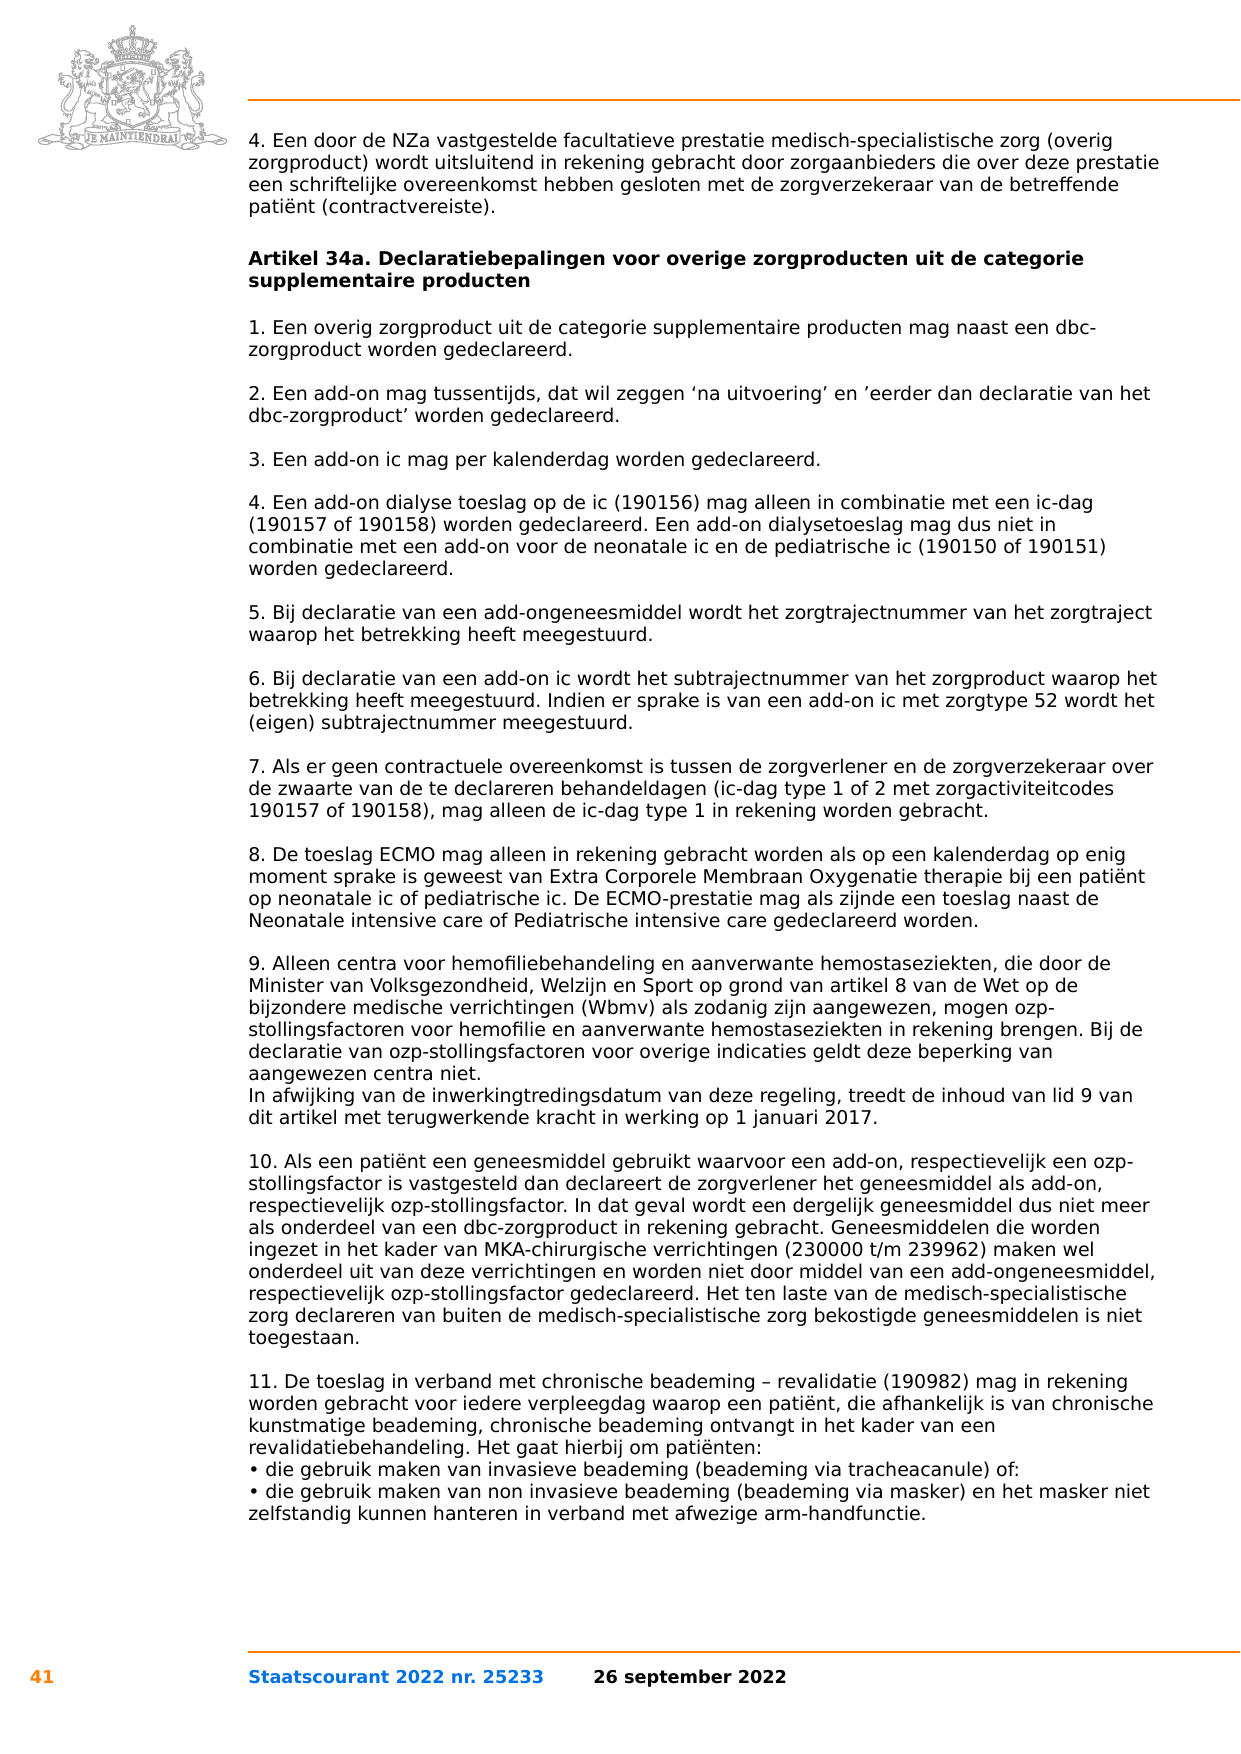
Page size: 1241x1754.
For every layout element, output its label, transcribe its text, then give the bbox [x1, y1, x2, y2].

text 10. Als een patiënt een geneesmiddel gebruikt waarvoor een add-on, respectievelijk een ozp-stollingsfactor is vastgesteld dan declareert de zorgverlener het geneesmiddel als add-on, respectievelijk ozp-stollingsfactor. In dat geval wordt een dergelijk geneesmiddel dus niet meer als onderdeel van een dbc-zorgproduct in rekening gebracht. Geneesmiddelen die worden ingezet in het kader van MKA-chirurgische verrichtingen (230000 t/m 239962) maken wel onderdeel uit van deze verrichtingen en worden niet door middel van een add-ongeneesmiddel, respectievelijk ozp-stollingsfactor gedeclareerd. Het ten laste van de medisch-specialistische zorg declareren van buiten de medisch-specialistische zorg bekostigde geneesmiddelen is niet toegestaan. [248, 1151, 1163, 1349]
text 1. Een overig zorgproduct uit de categorie supplementaire producten mag naast een dbc-zorgproduct worden gedeclareerd. [248, 317, 1163, 361]
text 4. Een add-on dialyse toeslag op de ic (190156) mag alleen in combinatie met een ic-dag (190157 of 190158) worden gedeclareerd. Een add-on dialysetoeslag mag dus niet in combinatie met een add-on voor de neonatale ic en de pediatrische ic (190150 of 190151) worden gedeclareerd. [248, 492, 1163, 580]
text 9. Alleen centra voor hemofiliebehandeling en aanverwante hemostaseziekten, die door de Minister van Volksgezondheid, Welzijn en Sport op grond van artikel 8 van de Wet op de bijzondere medische verrichtingen (Wbmv) als zodanig zijn aangewezen, mogen ozp-stollingsfactoren voor hemofilie en aanverwante hemostaseziekten in rekening brengen. Bij de declaratie van ozp-stollingsfactoren voor overige indicaties geldt deze beperking van aangewezen centra niet. [248, 953, 1163, 1085]
text 6. Bij declaratie van een add-on ic wordt het subtrajectnummer van het zorgproduct waarop het betrekking heeft meegestuurd. Indien er sprake is van een add-on ic met zorgtype 52 wordt het (eigen) subtrajectnummer meegestuurd. [248, 668, 1163, 734]
text • die gebruik maken van non invasieve beademing (beademing via masker) en het masker niet zelfstandig kunnen hanteren in verband met afwezige arm-handfunctie. [248, 1481, 1163, 1524]
text 5. Bij declaratie van een add-ongeneesmiddel wordt het zorgtrajectnummer van het zorgtraject waarop het betrekking heeft meegestuurd. [248, 602, 1163, 646]
text 11. De toeslag in verband met chronische beademing – revalidatie (190982) mag in rekening worden gebracht voor iedere verpleegdag waarop een patiënt, die afhankelijk is van chronische kunstmatige beademing, chronische beademing ontvangt in het kader van een revalidatiebehandeling. Het gaat hierbij om patiënten: [248, 1371, 1163, 1459]
picture [38, 25, 227, 150]
text 4. Een door de NZa vastgestelde facultatieve prestatie medisch-specialistische zorg (overig zorgproduct) wordt uitsluitend in rekening gebracht door zorgaanbieders die over deze prestatie een schriftelijke overeenkomst hebben gesloten met de zorgverzekeraar van de betreffende patiënt (contractvereiste). [248, 130, 1163, 218]
subtitle Artikel 34a. Declaratiebepalingen voor overige zorgproducten uit de categorie supplementaire producten [248, 248, 1163, 292]
text 8. De toeslag ECMO mag alleen in rekening gebracht worden als op een kalenderdag op enig moment sprake is geweest van Extra Corporele Membraan Oxygenatie therapie bij een patiënt op neonatale ic of pediatrische ic. De ECMO-prestatie mag als zijnde een toeslag naast de Neonatale intensive care of Pediatrische intensive care gedeclareerd worden. [248, 843, 1163, 931]
text 3. Een add-on ic mag per kalenderdag worden gedeclareerd. [248, 448, 1163, 470]
text 7. Als er geen contractuele overeenkomst is tussen de zorgverlener en de zorgverzekeraar over de zwaarte van de te declareren behandeldagen (ic-dag type 1 of 2 met zorgactiviteitcodes 190157 of 190158), mag alleen de ic-dag type 1 in rekening worden gebracht. [248, 756, 1163, 822]
text In afwijking van de inwerkingtredingsdatum van deze regeling, treedt de inhoud van lid 9 van dit artikel met terugwerkende kracht in werking op 1 januari 2017. [248, 1085, 1163, 1129]
text • die gebruik maken van invasieve beademing (beademing via tracheacanule) of: [248, 1459, 1163, 1481]
text 2. Een add-on mag tussentijds, dat wil zeggen ‘na uitvoering’ en ’eerder dan declaratie van het dbc-zorgproduct’ worden gedeclareerd. [248, 383, 1163, 427]
